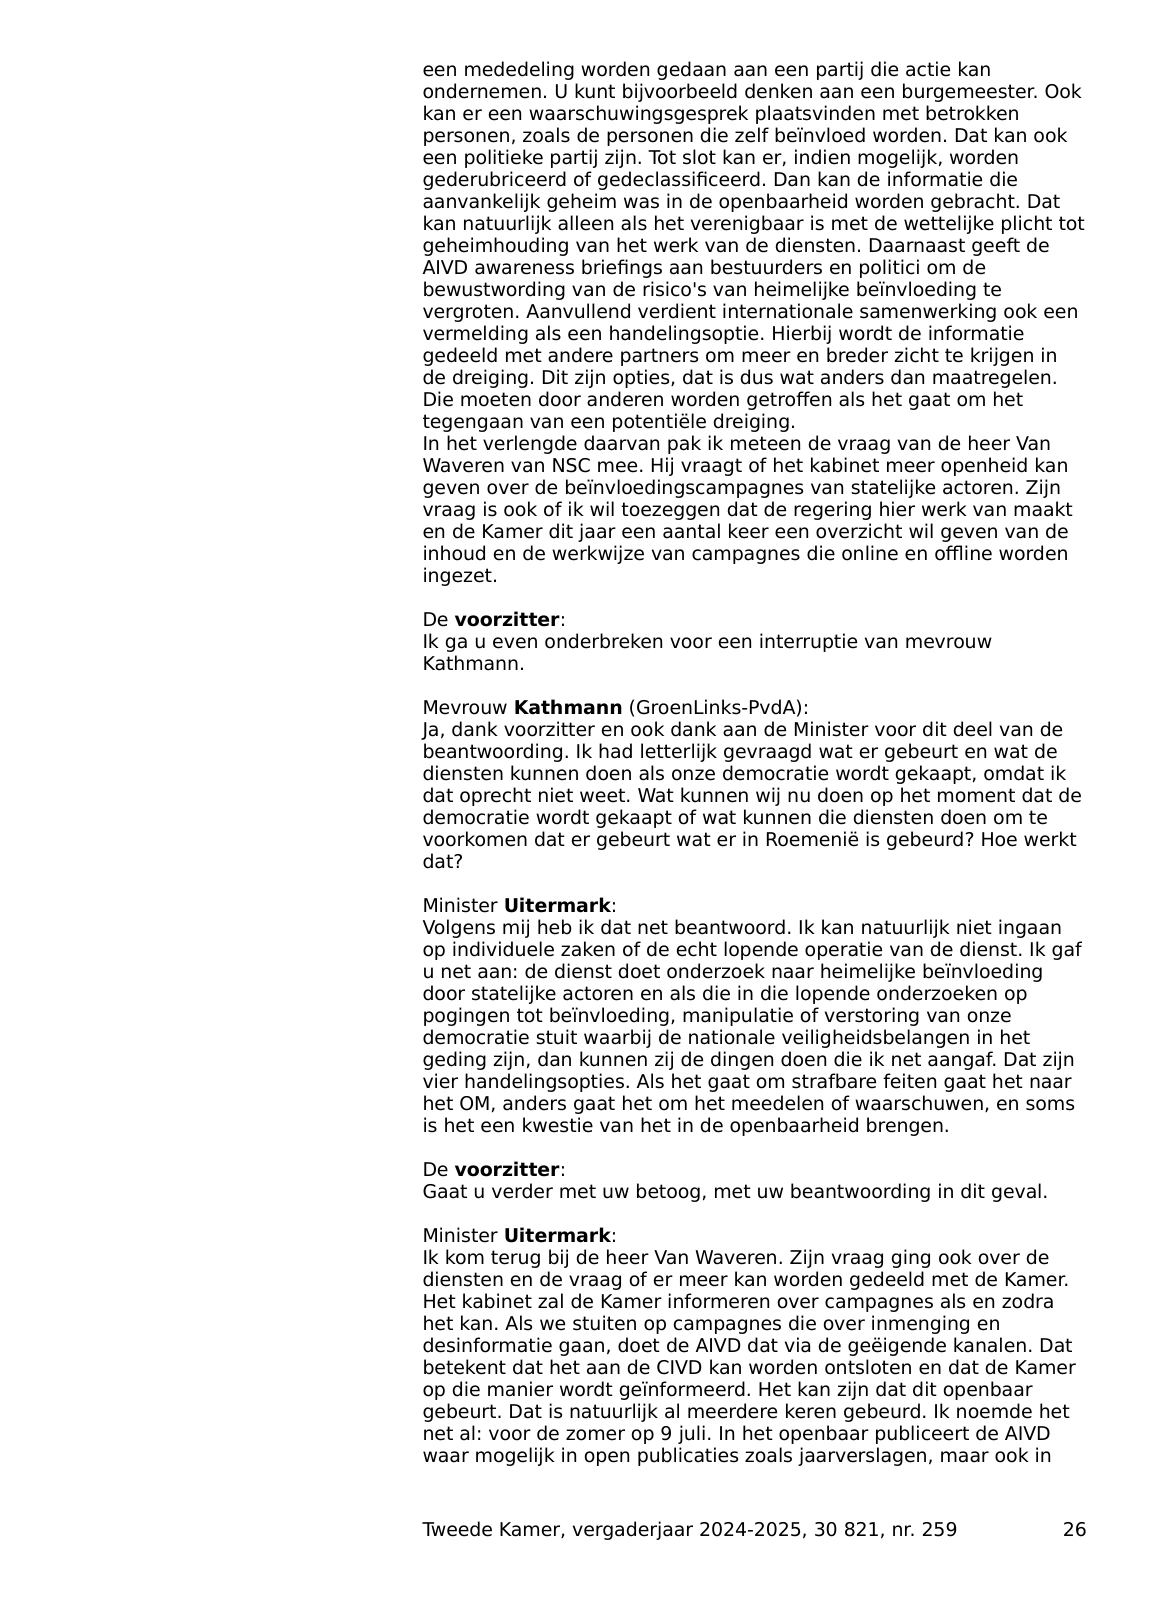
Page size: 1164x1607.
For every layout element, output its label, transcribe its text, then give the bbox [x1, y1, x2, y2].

text Minister Uitermark: [422, 1225, 1087, 1247]
text Mevrouw Kathmann (GroenLinks-PvdA): [422, 697, 1087, 719]
text De voorzitter: [422, 609, 1087, 631]
text Volgens mij heb ik dat net beantwoord. Ik kan natuurlijk niet ingaan op individuele zaken of de echt lopende operatie van de dienst. Ik gaf u net aan: de dienst doet onderzoek naar heimelijke beïnvloeding door statelijke actoren en als die in die lopende onderzoeken op pogingen tot beïnvloeding, manipulatie of verstoring van onze democratie stuit waarbij de nationale veiligheidsbelangen in het geding zijn, dan kunnen zij de dingen doen die ik net aangaf. Dat zijn vier handelingsopties. Als het gaat om strafbare feiten gaat het naar het OM, anders gaat het om het meedelen of waarschuwen, en soms is het een kwestie van het in de openbaarheid brengen. [422, 917, 1087, 1137]
text Minister Uitermark: [422, 895, 1087, 917]
text Ik kom terug bij de heer Van Waveren. Zijn vraag ging ook over de diensten en de vraag of er meer kan worden gedeeld met de Kamer. Het kabinet zal de Kamer informeren over campagnes als en zodra het kan. Als we stuiten op campagnes die over inmenging en desinformatie gaan, doet de AIVD dat via de geëigende kanalen. Dat betekent dat het aan de CIVD kan worden ontsloten en dat de Kamer op die manier wordt geïnformeerd. Het kan zijn dat dit openbaar gebeurt. Dat is natuurlijk al meerdere keren gebeurd. Ik noemde het net al: voor de zomer op 9 juli. In het openbaar publiceert de AIVD waar mogelijk in open publicaties zoals jaarverslagen, maar ook in [422, 1247, 1087, 1467]
text Ja, dank voorzitter en ook dank aan de Minister voor dit deel van de beantwoording. Ik had letterlijk gevraagd wat er gebeurt en wat de diensten kunnen doen als onze democratie wordt gekaapt, omdat ik dat oprecht niet weet. Wat kunnen wij nu doen op het moment dat de democratie wordt gekaapt of wat kunnen die diensten doen om te voorkomen dat er gebeurt wat er in Roemenië is gebeurd? Hoe werkt dat? [422, 719, 1087, 873]
text Ik ga u even onderbreken voor een interruptie van mevrouw Kathmann. [422, 631, 1087, 675]
text In het verlengde daarvan pak ik meteen de vraag van de heer Van Waveren van NSC mee. Hij vraagt of het kabinet meer openheid kan geven over de beïnvloedingscampagnes van statelijke actoren. Zijn vraag is ook of ik wil toezeggen dat de regering hier werk van maakt en de Kamer dit jaar een aantal keer een overzicht wil geven van de inhoud en de werkwijze van campagnes die online en offline worden ingezet. [422, 433, 1087, 587]
text De voorzitter: [422, 1159, 1087, 1181]
text een mededeling worden gedaan aan een partij die actie kan ondernemen. U kunt bijvoorbeeld denken aan een burgemeester. Ook kan er een waarschuwingsgesprek plaatsvinden met betrokken personen, zoals de personen die zelf beïnvloed worden. Dat kan ook een politieke partij zijn. Tot slot kan er, indien mogelijk, worden gederubriceerd of gedeclassificeerd. Dan kan de informatie die aanvankelijk geheim was in de openbaarheid worden gebracht. Dat kan natuurlijk alleen als het verenigbaar is met de wettelijke plicht tot geheimhouding van het werk van de diensten. Daarnaast geeft de AIVD awareness briefings aan bestuurders en politici om de bewustwording van de risico's van heimelijke beïnvloeding te vergroten. Aanvullend verdient internationale samenwerking ook een vermelding als een handelingsoptie. Hierbij wordt de informatie gedeeld met andere partners om meer en breder zicht te krijgen in de dreiging. Dit zijn opties, dat is dus wat anders dan maatregelen. Die moeten door anderen worden getroffen als het gaat om het tegengaan van een potentiële dreiging. [422, 59, 1087, 433]
text Gaat u verder met uw betoog, met uw beantwoording in dit geval. [422, 1181, 1087, 1203]
